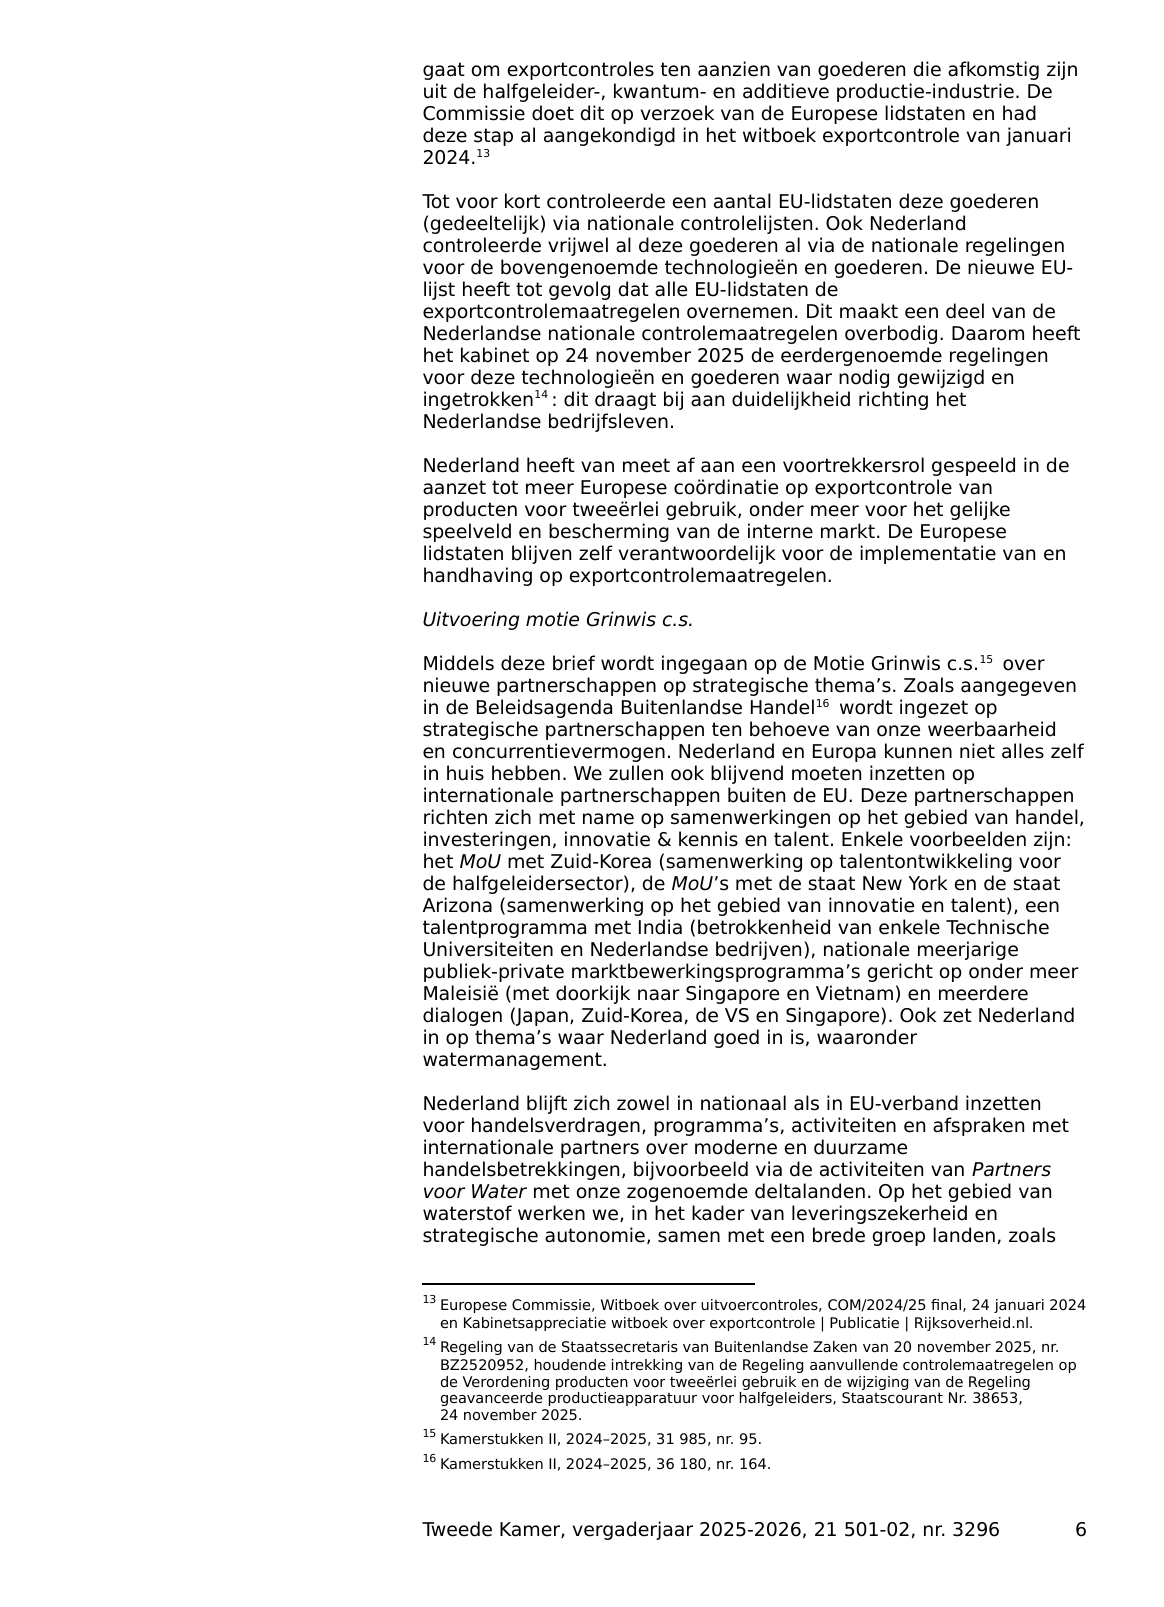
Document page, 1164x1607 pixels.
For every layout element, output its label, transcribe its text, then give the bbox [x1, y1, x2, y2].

text gaat om exportcontroles ten aanzien van goederen die afkomstig zijn uit de halfgeleider-, kwantum- en additieve productie-industrie. De Commissie doet dit op verzoek van de Europese lidstaten en had deze stap al aangekondigd in het witboek exportcontrole van januari 2024. [422, 59, 1087, 169]
text Europese Commissie, Witboek over uitvoercontroles, COM/2024/25 final, 24 januari 2024 en Kabinetsappreciatie witboek over exportcontrole | Publicatie | Rijksoverheid.nl. [422, 1293, 1087, 1332]
text Middels deze brief wordt ingegaan op de Motie Grinwis c.s. over nieuwe partnerschappen op strategische thema’s. Zoals aangegeven in de Beleidsagenda Buitenlandse Handel wordt ingezet op strategische partnerschappen ten behoeve van onze weerbaarheid en concurrentievermogen. Nederland en Europa kunnen niet alles zelf in huis hebben. We zullen ook blijvend moeten inzetten op internationale partnerschappen buiten de EU. Deze partnerschappen richten zich met name op samenwerkingen op het gebied van handel, investeringen, innovatie & kennis en talent. Enkele voorbeelden zijn: het MoU met Zuid-Korea (samenwerking op talentontwikkeling voor de halfgeleidersector), de MoU’s met de staat New York en de staat Arizona (samenwerking op het gebied van innovatie en talent), een talentprogramma met India (betrokkenheid van enkele Technische Universiteiten en Nederlandse bedrijven), nationale meerjarige publiek-private marktbewerkingsprogramma’s gericht op onder meer Maleisië (met doorkijk naar Singapore en Vietnam) en meerdere dialogen (Japan, Zuid-Korea, de VS en Singapore). Ook zet Nederland in op thema’s waar Nederland goed in is, waaronder watermanagement. [422, 653, 1087, 1071]
subtitle Uitvoering motie Grinwis c.s. [422, 609, 1087, 631]
text Tot voor kort controleerde een aantal EU-lidstaten deze goederen (gedeeltelijk) via nationale controlelijsten. Ook Nederland controleerde vrijwel al deze goederen al via de nationale regelingen voor de bovengenoemde technologieën en goederen. De nieuwe EU-lijst heeft tot gevolg dat alle EU-lidstaten de exportcontrolemaatregelen overnemen. Dit maakt een deel van de Nederlandse nationale controlemaatregelen overbodig. Daarom heeft het kabinet op 24 november 2025 de eerdergenoemde regelingen voor deze technologieën en goederen waar nodig gewijzigd en ingetrokken: dit draagt bij aan duidelijkheid richting het Nederlandse bedrijfsleven. [422, 191, 1087, 433]
text Nederland blijft zich zowel in nationaal als in EU-verband inzetten voor handelsverdragen, programma’s, activiteiten en afspraken met internationale partners over moderne en duurzame handelsbetrekkingen, bijvoorbeeld via de activiteiten van Partners voor Water met onze zogenoemde deltalanden. Op het gebied van waterstof werken we, in het kader van leveringszekerheid en strategische autonomie, samen met een brede groep landen, zoals [422, 1093, 1087, 1247]
text Regeling van de Staatssecretaris van Buitenlandse Zaken van 20 november 2025, nr. BZ2520952, houdende intrekking van de Regeling aanvullende controlemaatregelen op de Verordening producten voor tweeërlei gebruik en de wijziging van de Regeling geavanceerde productieapparatuur voor halfgeleiders, Staatscourant Nr. 38653, 24 november 2025. [422, 1335, 1087, 1424]
text Kamerstukken II, 2024–2025, 36 180, nr. 164. [422, 1452, 1087, 1474]
text Nederland heeft van meet af aan een voortrekkersrol gespeeld in de aanzet tot meer Europese coördinatie op exportcontrole van producten voor tweeërlei gebruik, onder meer voor het gelijke speelveld en bescherming van de interne markt. De Europese lidstaten blijven zelf verantwoordelijk voor de implementatie van en handhaving op exportcontrolemaatregelen. [422, 455, 1087, 587]
text Kamerstukken II, 2024–2025, 31 985, nr. 95. [422, 1427, 1087, 1449]
